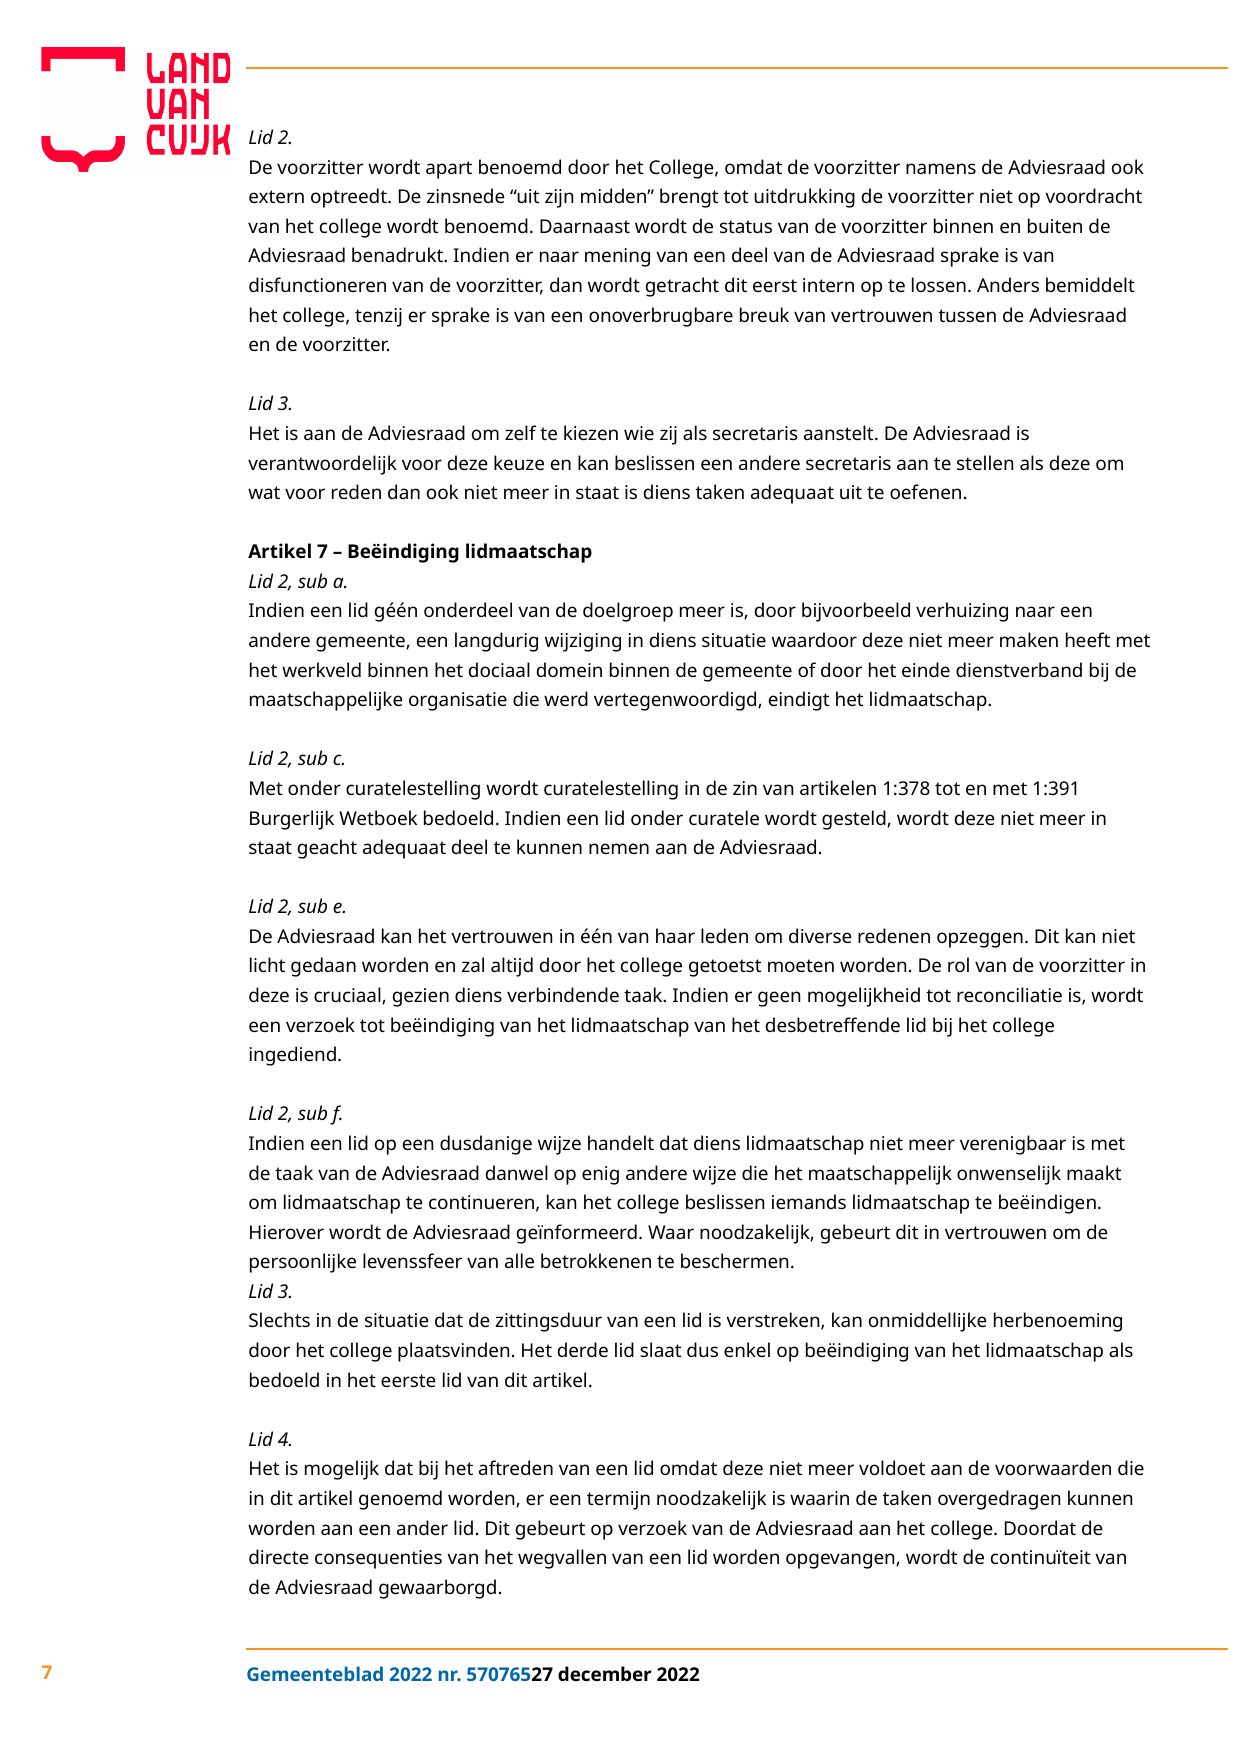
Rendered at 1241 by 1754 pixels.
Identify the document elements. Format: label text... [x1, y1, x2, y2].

text Indien een lid op een dusdanige wijze handelt dat diens lidmaatschap niet meer verenigbaar is met de taak van de Adviesraad danwel op enig andere wijze die het maatschappelijk onwenselijk maakt om lidmaatschap te continueren, kan het college beslissen iemands lidmaatschap te beëindigen. Hierover wordt de Adviesraad geïnformeerd. Waar noodzakelijk, gebeurt dit in vertrouwen om de persoonlijke levenssfeer van alle betrokkenen te beschermen. [248, 1130, 1152, 1274]
text De Adviesraad kan het vertrouwen in één van haar leden om diverse redenen opzeggen. Dit kan niet licht gedaan worden en zal altijd door het college getoetst moeten worden. De rol van de voorzitter in deze is cruciaal, gezien diens verbindende taak. Indien er geen mogelijkheid tot reconciliatie is, wordt een verzoek tot beëindiging van het lidmaatschap van het desbetreffende lid bij het college ingediend. [248, 923, 1152, 1067]
text Lid 2, sub a. [248, 568, 1152, 594]
text Met onder curatelestelling wordt curatelestelling in de zin van artikelen 1:378 tot en met 1:391 Burgerlijk Wetboek bedoeld. Indien een lid onder curatele wordt gesteld, wordt deze niet meer in staat geacht adequaat deel te kunnen nemen aan de Adviesraad. [248, 775, 1152, 860]
text Lid 2. [248, 124, 1152, 150]
text De voorzitter wordt apart benoemd door het College, omdat de voorzitter namens de Adviesraad ook extern optreedt. De zinsnede “uit zijn midden” brengt tot uitdrukking de voorzitter niet op voordracht van het college wordt benoemd. Daarnaast wordt de status van de voorzitter binnen en buiten de Adviesraad benadrukt. Indien er naar mening van een deel van de Adviesraad sprake is van disfunctioneren van de voorzitter, dan wordt getracht dit eerst intern op te lossen. Anders bemiddelt het college, tenzij er sprake is van een onoverbrugbare breuk van vertrouwen tussen de Adviesraad en de voorzitter. [248, 154, 1152, 357]
text Lid 2, sub f. [248, 1101, 1152, 1126]
text Indien een lid géén onderdeel van de doelgroep meer is, door bijvoorbeeld verhuizing naar een andere gemeente, een langdurig wijziging in diens situatie waardoor deze niet meer maken heeft met het werkveld binnen het dociaal domein binnen de gemeente of door het einde dienstverband bij de maatschappelijke organisatie die werd vertegenwoordigd, eindigt het lidmaatschap. [248, 598, 1152, 712]
text Het is aan de Adviesraad om zelf te kiezen wie zij als secretaris aanstelt. De Adviesraad is verantwoordelijk voor deze keuze en kan beslissen een andere secretaris aan te stellen als deze om wat voor reden dan ook niet meer in staat is diens taken adequaat uit te oefenen. [248, 420, 1152, 505]
text Lid 4. [248, 1426, 1152, 1452]
text Lid 3. [248, 1278, 1152, 1304]
text Artikel 7 – Beëindiging lidmaatschap [248, 538, 1152, 564]
text Lid 3. [248, 391, 1152, 416]
text Lid 2, sub e. [248, 893, 1152, 919]
text Het is mogelijk dat bij het aftreden van een lid omdat deze niet meer voldoet aan de voorwaarden die in dit artikel genoemd worden, er een termijn noodzakelijk is waarin de taken overgedragen kunnen worden aan een ander lid. Dit gebeurt op verzoek van de Adviesraad aan het college. Doordat de directe consequenties van het wegvallen van een lid worden opgevangen, wordt de continuïteit van de Adviesraad gewaarborgd. [248, 1456, 1152, 1600]
text Slechts in de situatie dat de zittingsduur van een lid is verstreken, kan onmiddellijke herbenoeming door het college plaatsvinden. Het derde lid slaat dus enkel op beëindiging van het lidmaatschap als bedoeld in het eerste lid van dit artikel. [248, 1308, 1152, 1393]
picture [41, 47, 231, 172]
text Lid 2, sub c. [248, 746, 1152, 771]
